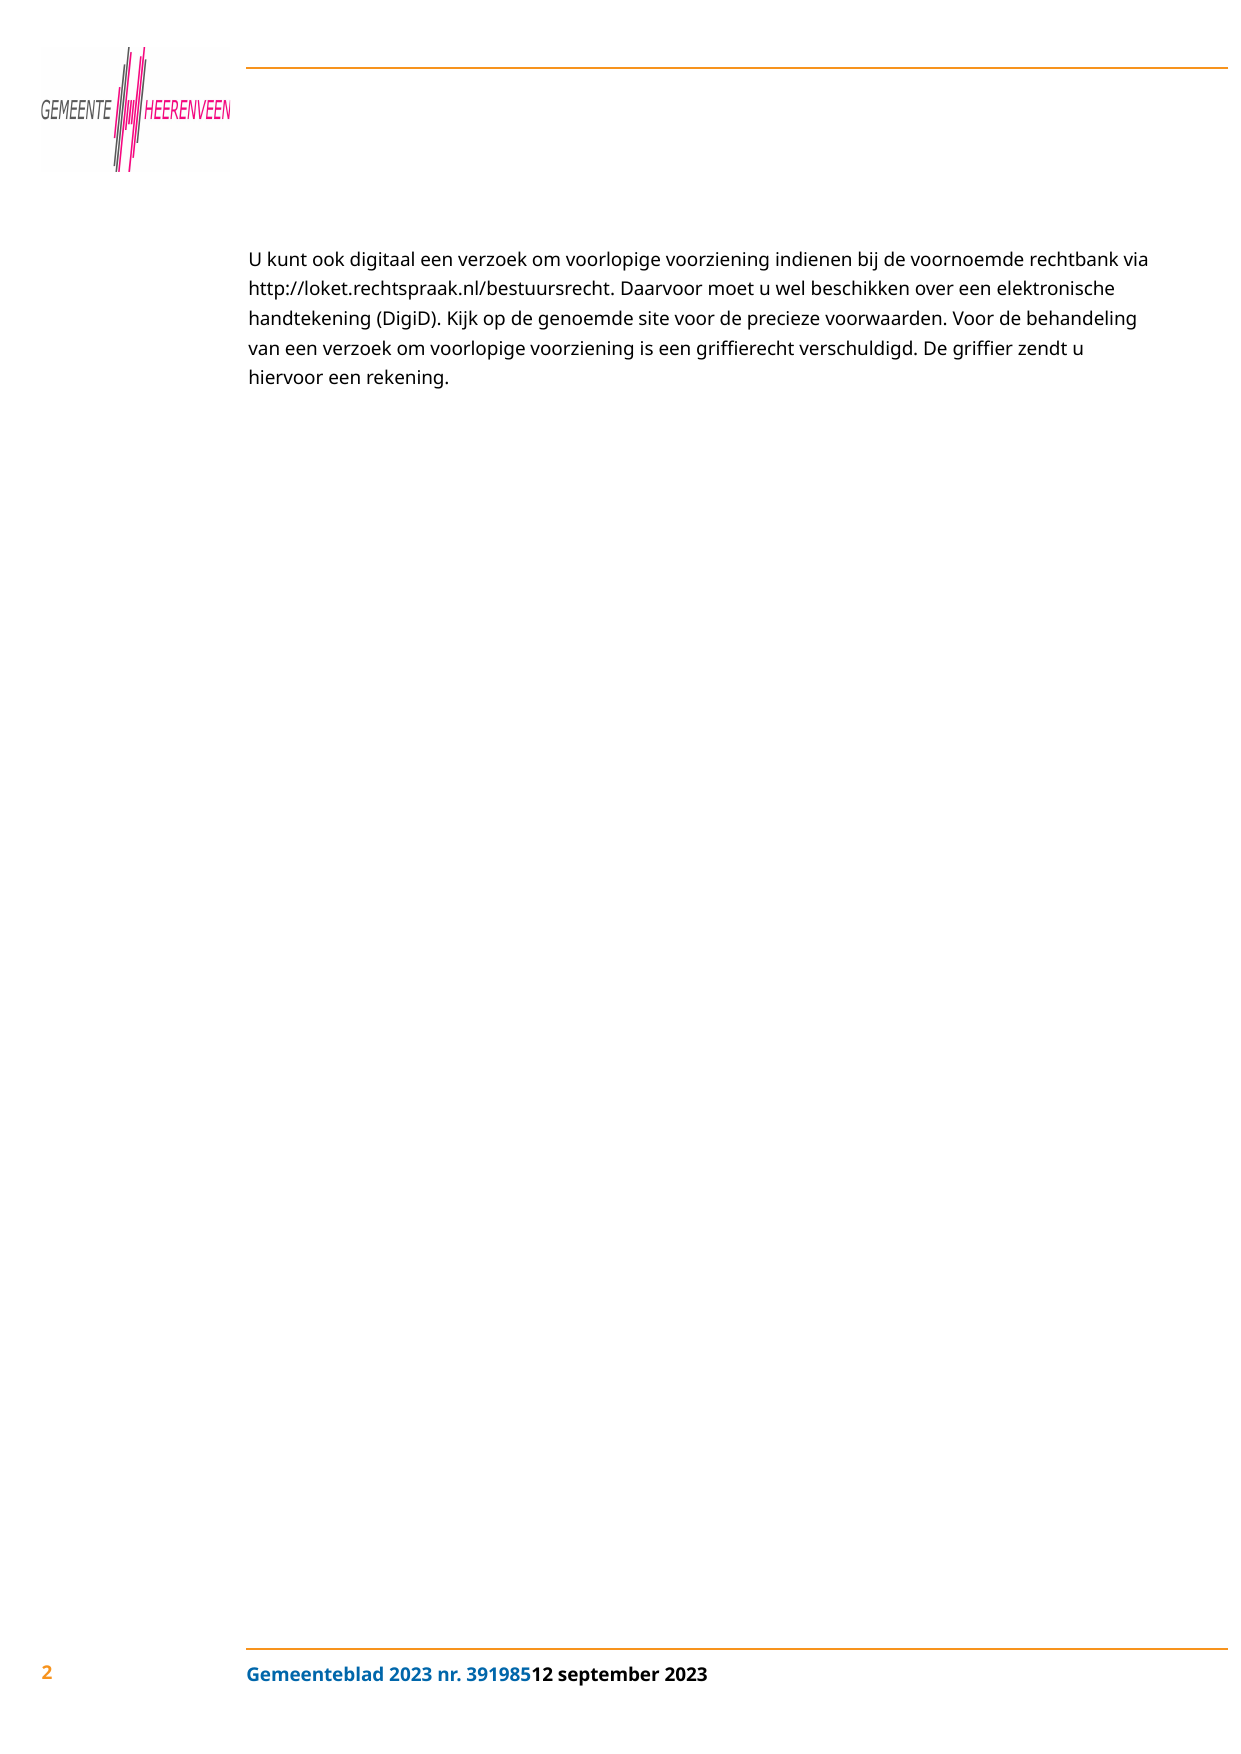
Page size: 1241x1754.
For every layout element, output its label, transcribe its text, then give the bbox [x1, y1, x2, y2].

text U kunt ook digitaal een verzoek om voorlopige voorziening indienen bij de voornoemde rechtbank via http://loket.rechtspraak.nl/bestuursrecht. Daarvoor moet u wel beschikken over een elektronische handtekening (DigiD). Kijk op de genoemde site voor de precieze voorwaarden. Voor de behandeling van een verzoek om voorlopige voorziening is een griffierecht verschuldigd. De griffier zendt u hiervoor een rekening. [248, 246, 1152, 390]
picture [41, 47, 231, 172]
